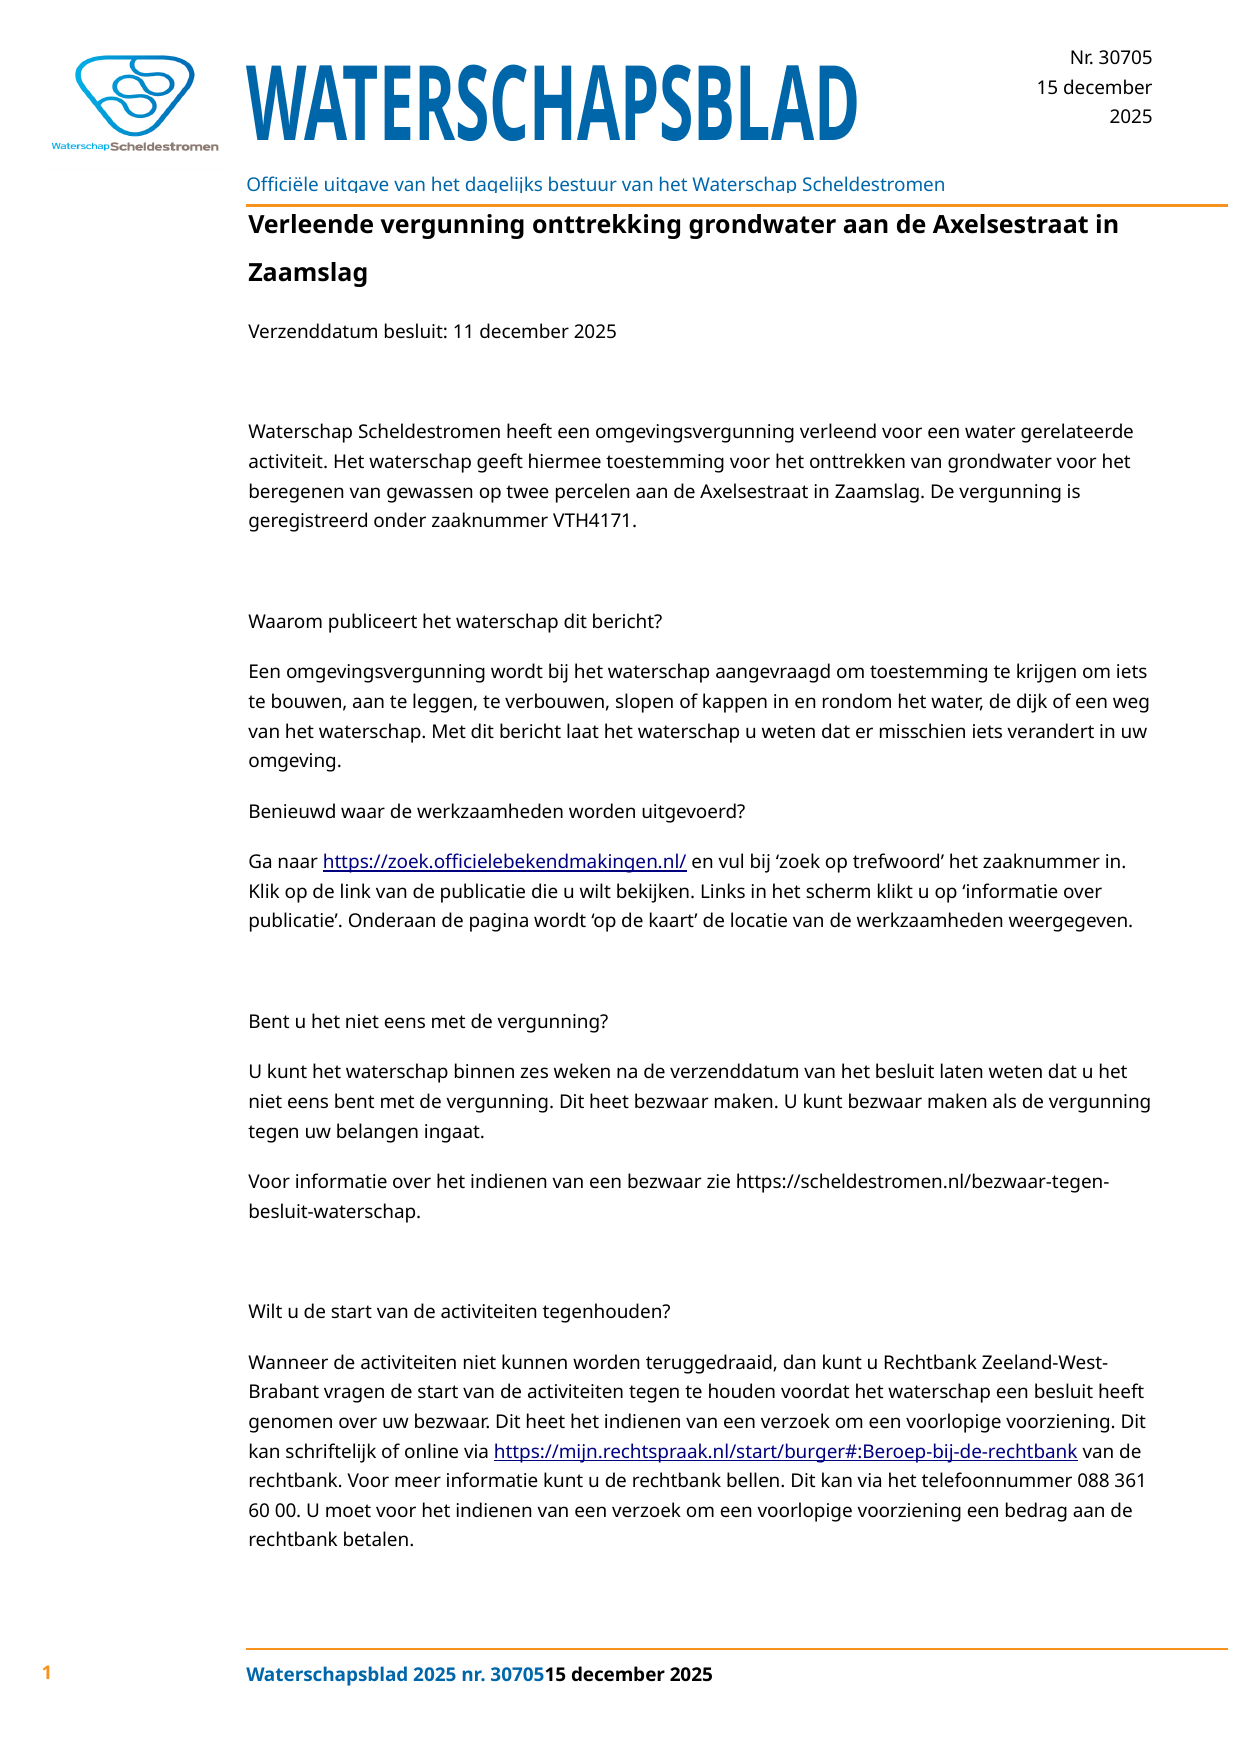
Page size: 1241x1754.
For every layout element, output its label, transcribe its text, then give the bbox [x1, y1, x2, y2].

text Voor informatie over het indienen van een bezwaar zie https://scheldestromen.nl/bezwaar-tegen-besluit-waterschap. [248, 1168, 1152, 1224]
text Wanneer de activiteiten niet kunnen worden teruggedraaid, dan kunt u Rechtbank Zeeland-West-Brabant vragen de start van de activiteiten tegen te houden voordat het waterschap een besluit heeft genomen over uw bezwaar. Dit heet het indienen van een verzoek om een voorlopige voorziening. Dit kan schriftelijk of online via https://mijn.rechtspraak.nl/start/burger#:Beroep-bij-de-rechtbank van de rechtbank. Voor meer informatie kunt u de rechtbank bellen. Dit kan via het telefoonnummer 088 361 60 00. U moet voor het indienen van een verzoek om een voorlopige voorziening een bedrag aan de rechtbank betalen. [248, 1349, 1152, 1552]
text Waterschap Scheldestromen heeft een omgevingsvergunning verleend voor een water gerelateerde activiteit. Het waterschap geeft hiermee toestemming voor het onttrekken van grondwater voor het beregenen van gewassen op twee percelen aan de Axelsestraat in Zaamslag. De vergunning is geregistreerd onder zaaknummer VTH4171. [248, 419, 1152, 533]
text Bent u het niet eens met de vergunning? [248, 1008, 1152, 1034]
text Een omgevingsvergunning wordt bij het waterschap aangevraagd om toestemming te krijgen om iets te bouwen, aan te leggen, te verbouwen, slopen of kappen in en rondom het water, de dijk of een weg van het waterschap. Met dit bericht laat het waterschap u weten dat er misschien iets verandert in uw omgeving. [248, 659, 1152, 773]
text U kunt het waterschap binnen zes weken na de verzenddatum van het besluit laten weten dat u het niet eens bent met de vergunning. Dit heet bezwaar maken. U kunt bezwaar maken als de vergunning tegen uw belangen ingaat. [248, 1059, 1152, 1144]
text Verzenddatum besluit: 11 december 2025 [248, 318, 1152, 344]
text Verleende vergunning onttrekking grondwater aan de Axelsestraat in Zaamslag [248, 207, 1152, 288]
text Benieuwd waar de werkzaamheden worden uitgevoerd? [248, 798, 1152, 824]
text Waarom publiceert het waterschap dit bericht? [248, 608, 1152, 634]
picture [41, 47, 231, 172]
text Wilt u de start van de activiteiten tegenhouden? [248, 1299, 1152, 1324]
text Ga naar https://zoek.officielebekendmakingen.nl/ en vul bij ‘zoek op trefwoord’ het zaaknummer in. Klik op de link van de publicatie die u wilt bekijken. Links in het scherm klikt u op ‘informatie over publicatie’. Onderaan de pagina wordt ‘op de kaart’ de locatie van de werkzaamheden weergegeven. [248, 848, 1152, 933]
